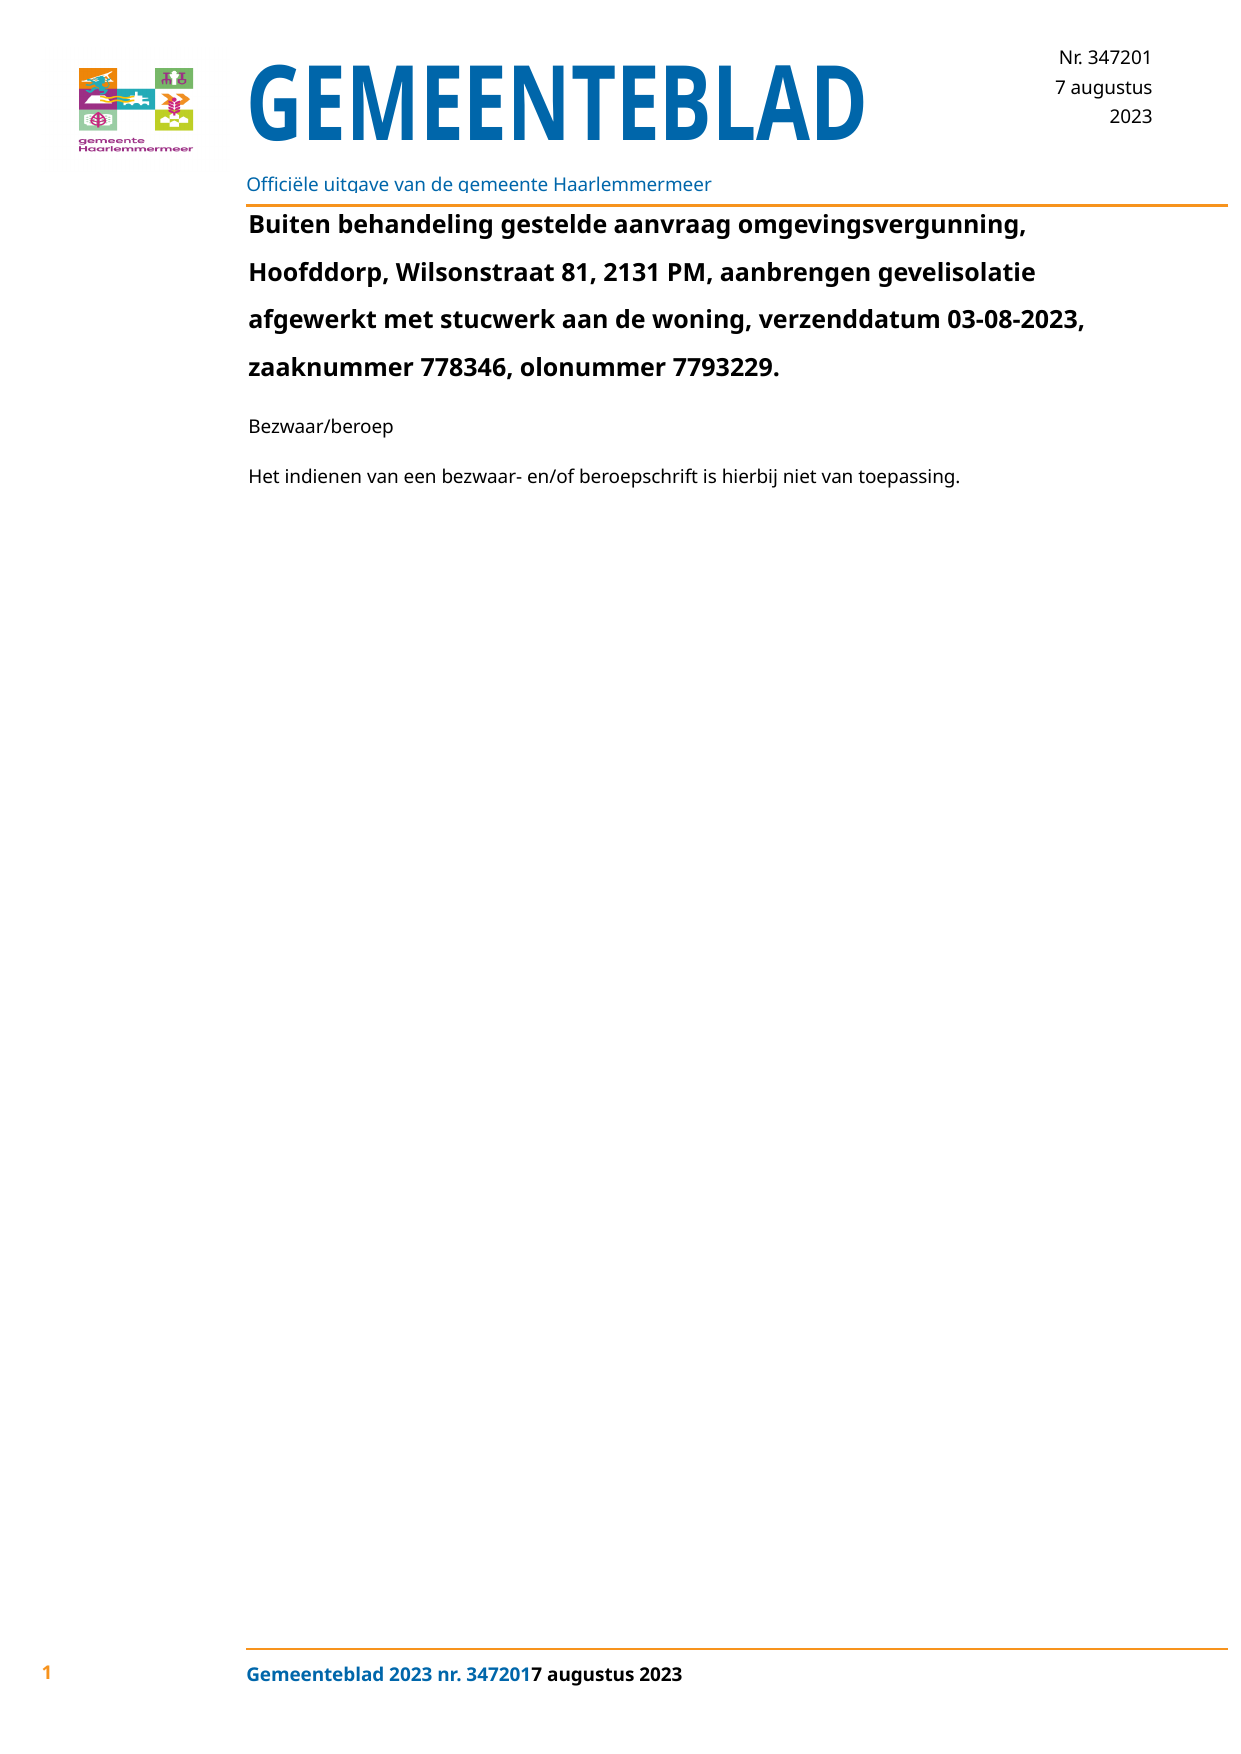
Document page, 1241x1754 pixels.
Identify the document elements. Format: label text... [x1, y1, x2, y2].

text Bezwaar/beroep [248, 413, 1152, 439]
text Buiten behandeling gestelde aanvraag omgevingsvergunning, Hoofddorp, Wilsonstraat 81, 2131 PM, aanbrengen gevelisolatie afgewerkt met stucwerk aan de woning, verzenddatum 03-08-2023, zaaknummer 778346, olonummer 7793229. [248, 207, 1152, 384]
text Het indienen van een bezwaar- en/of beroepschrift is hierbij niet van toepassing. [248, 463, 1152, 489]
picture [41, 47, 231, 172]
